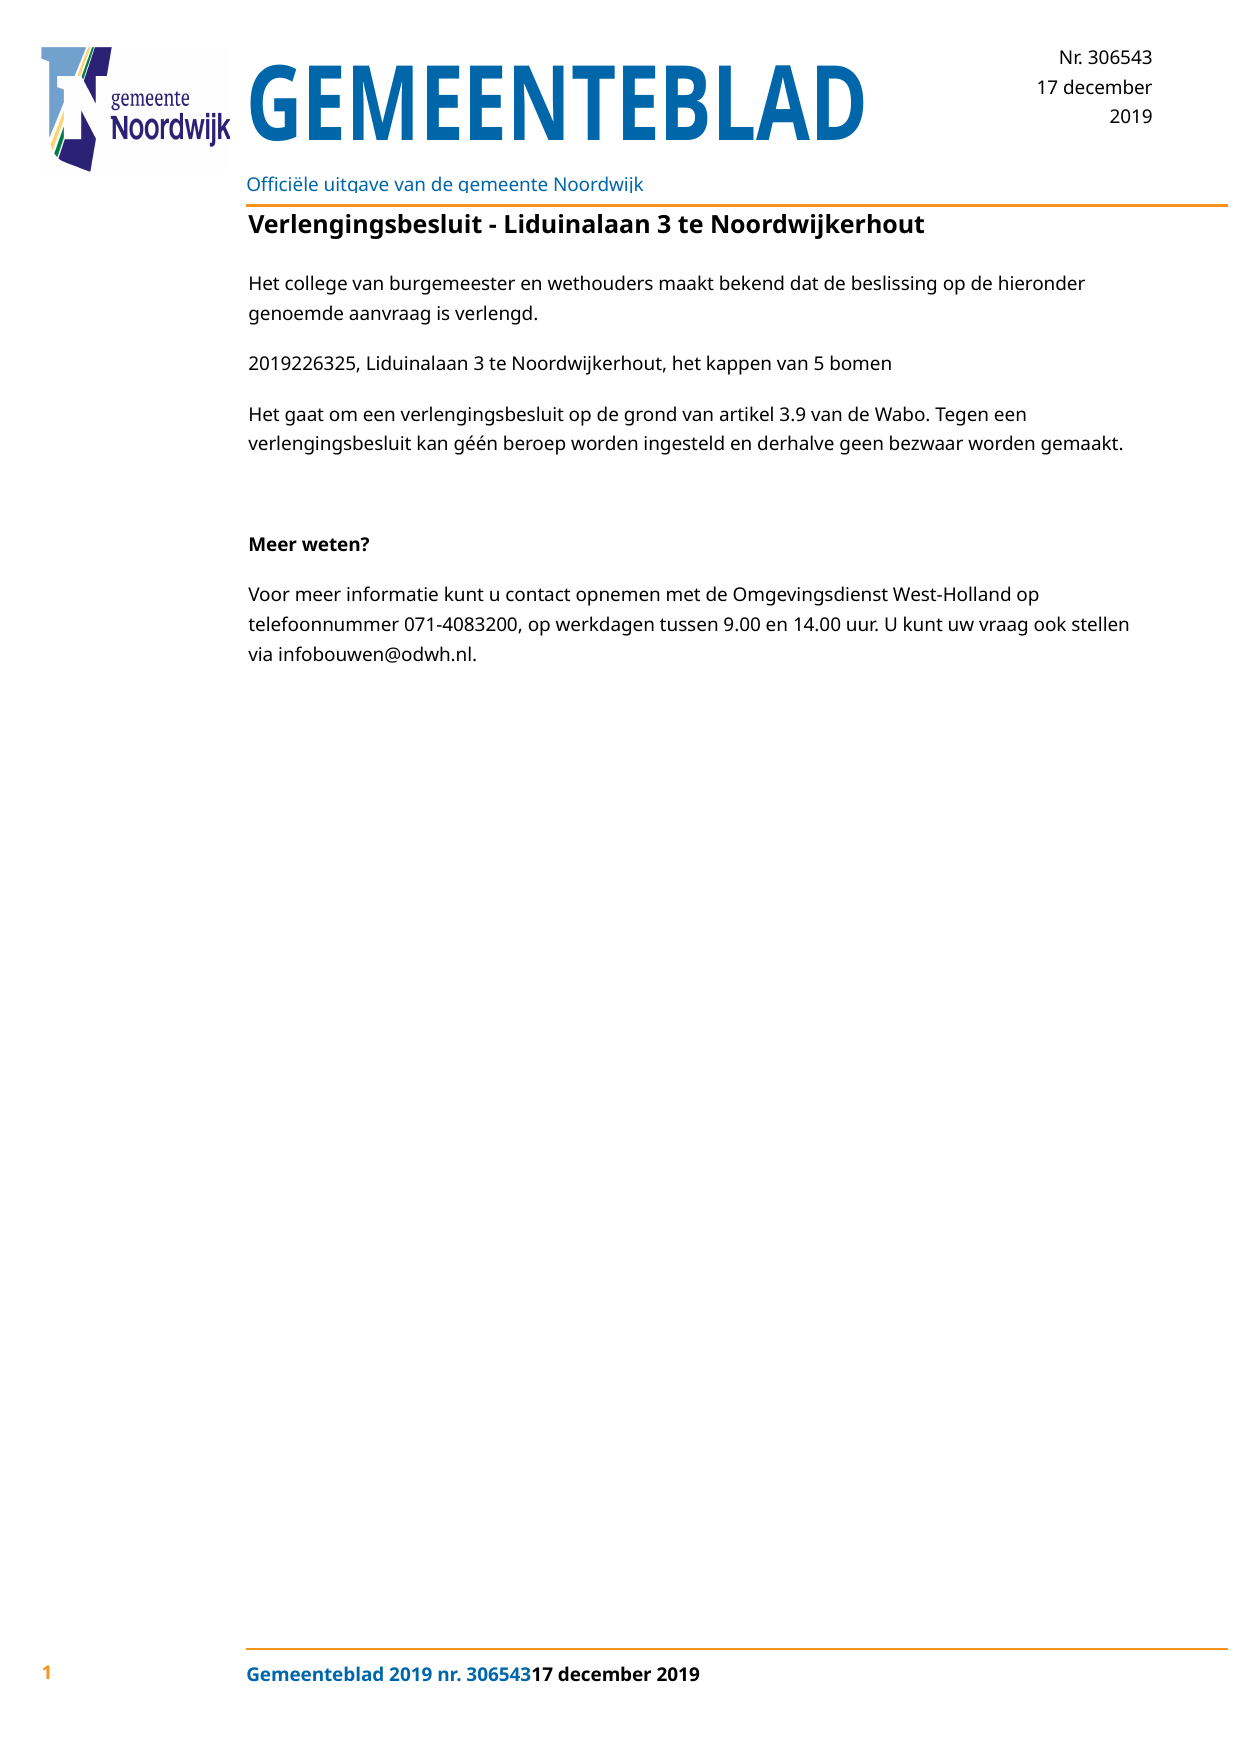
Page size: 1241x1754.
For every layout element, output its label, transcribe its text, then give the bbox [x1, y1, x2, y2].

text Het gaat om een verlengingsbesluit op de grond van artikel 3.9 van de Wabo. Tegen een verlengingsbesluit kan géén beroep worden ingesteld en derhalve geen bezwaar worden gemaakt. [248, 401, 1152, 456]
picture [41, 47, 231, 172]
text Voor meer informatie kunt u contact opnemen met de Omgevingsdienst West-Holland op telefoonnummer 071-4083200, op werkdagen tussen 9.00 en 14.00 uur. U kunt uw vraag ook stellen via infobouwen@odwh.nl. [248, 582, 1152, 666]
text Het college van burgemeester en wethouders maakt bekend dat de beslissing op de hieronder genoemde aanvraag is verlengd. [248, 270, 1152, 326]
text Verlengingsbesluit - Liduinalaan 3 te Noordwijkerhout [248, 207, 1152, 241]
text 2019226325, Liduinalaan 3 te Noordwijkerhout, het kappen van 5 bomen [248, 350, 1152, 376]
text Meer weten? [248, 531, 1152, 557]
